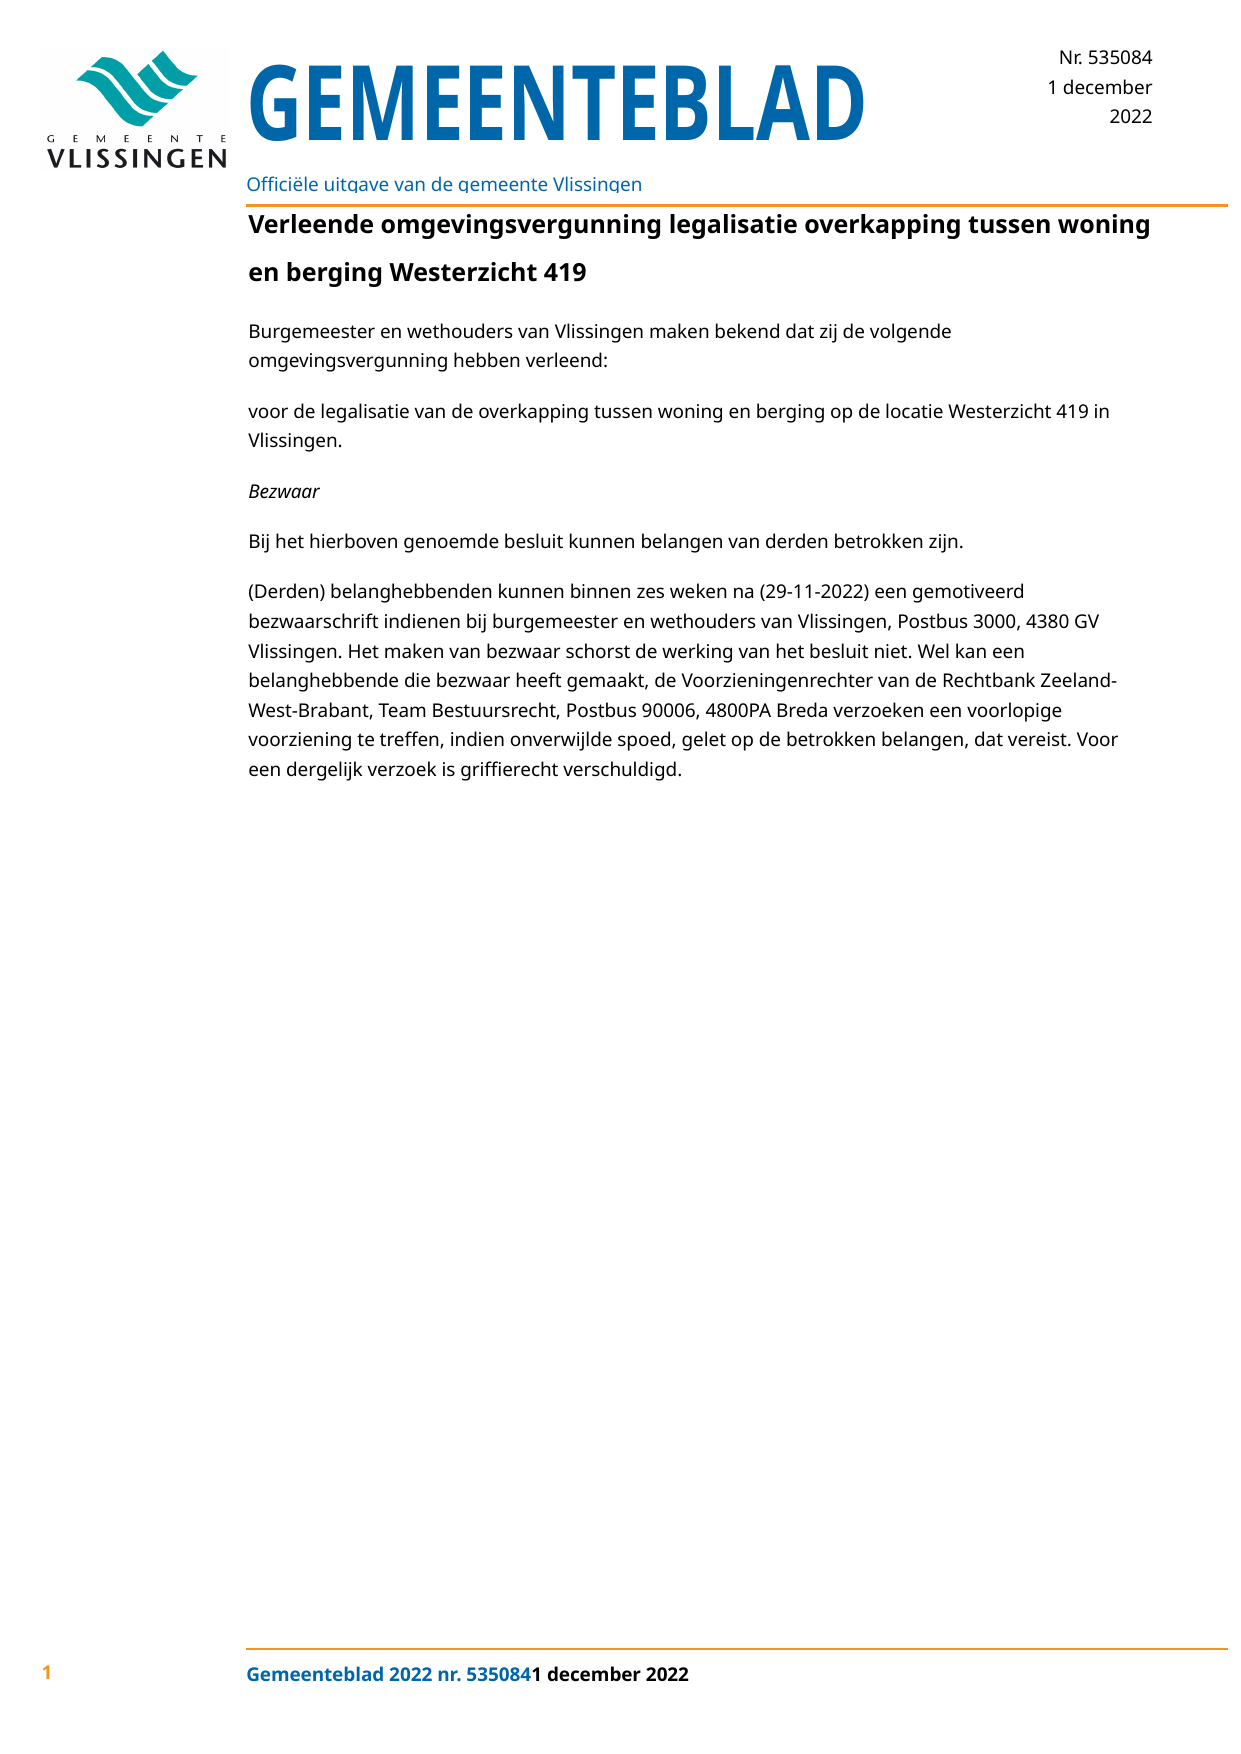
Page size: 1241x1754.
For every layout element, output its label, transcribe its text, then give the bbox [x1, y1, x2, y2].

text Verleende omgevingsvergunning legalisatie overkapping tussen woning en berging Westerzicht 419 [248, 207, 1152, 288]
text (Derden) belanghebbenden kunnen binnen zes weken na (29-11-2022) een gemotiveerd bezwaarschrift indienen bij burgemeester en wethouders van Vlissingen, Postbus 3000, 4380 GV Vlissingen. Het maken van bezwaar schorst de werking van het besluit niet. Wel kan een belanghebbende die bezwaar heeft gemaakt, de Voorzieningenrechter van de Rechtbank Zeeland-West-Brabant, Team Bestuursrecht, Postbus 90006, 4800PA Breda verzoeken een voorlopige voorziening te treffen, indien onverwijlde spoed, gelet op de betrokken belangen, dat vereist. Voor een dergelijk verzoek is griffierecht verschuldigd. [248, 579, 1152, 782]
text voor de legalisatie van de overkapping tussen woning en berging op de locatie Westerzicht 419 in Vlissingen. [248, 398, 1152, 453]
text Burgemeester en wethouders van Vlissingen maken bekend dat zij de volgende omgevingsvergunning hebben verleend: [248, 318, 1152, 373]
picture [41, 47, 231, 172]
text Bezwaar [248, 478, 1152, 504]
text Bij het hierboven genoemde besluit kunnen belangen van derden betrokken zijn. [248, 528, 1152, 554]
